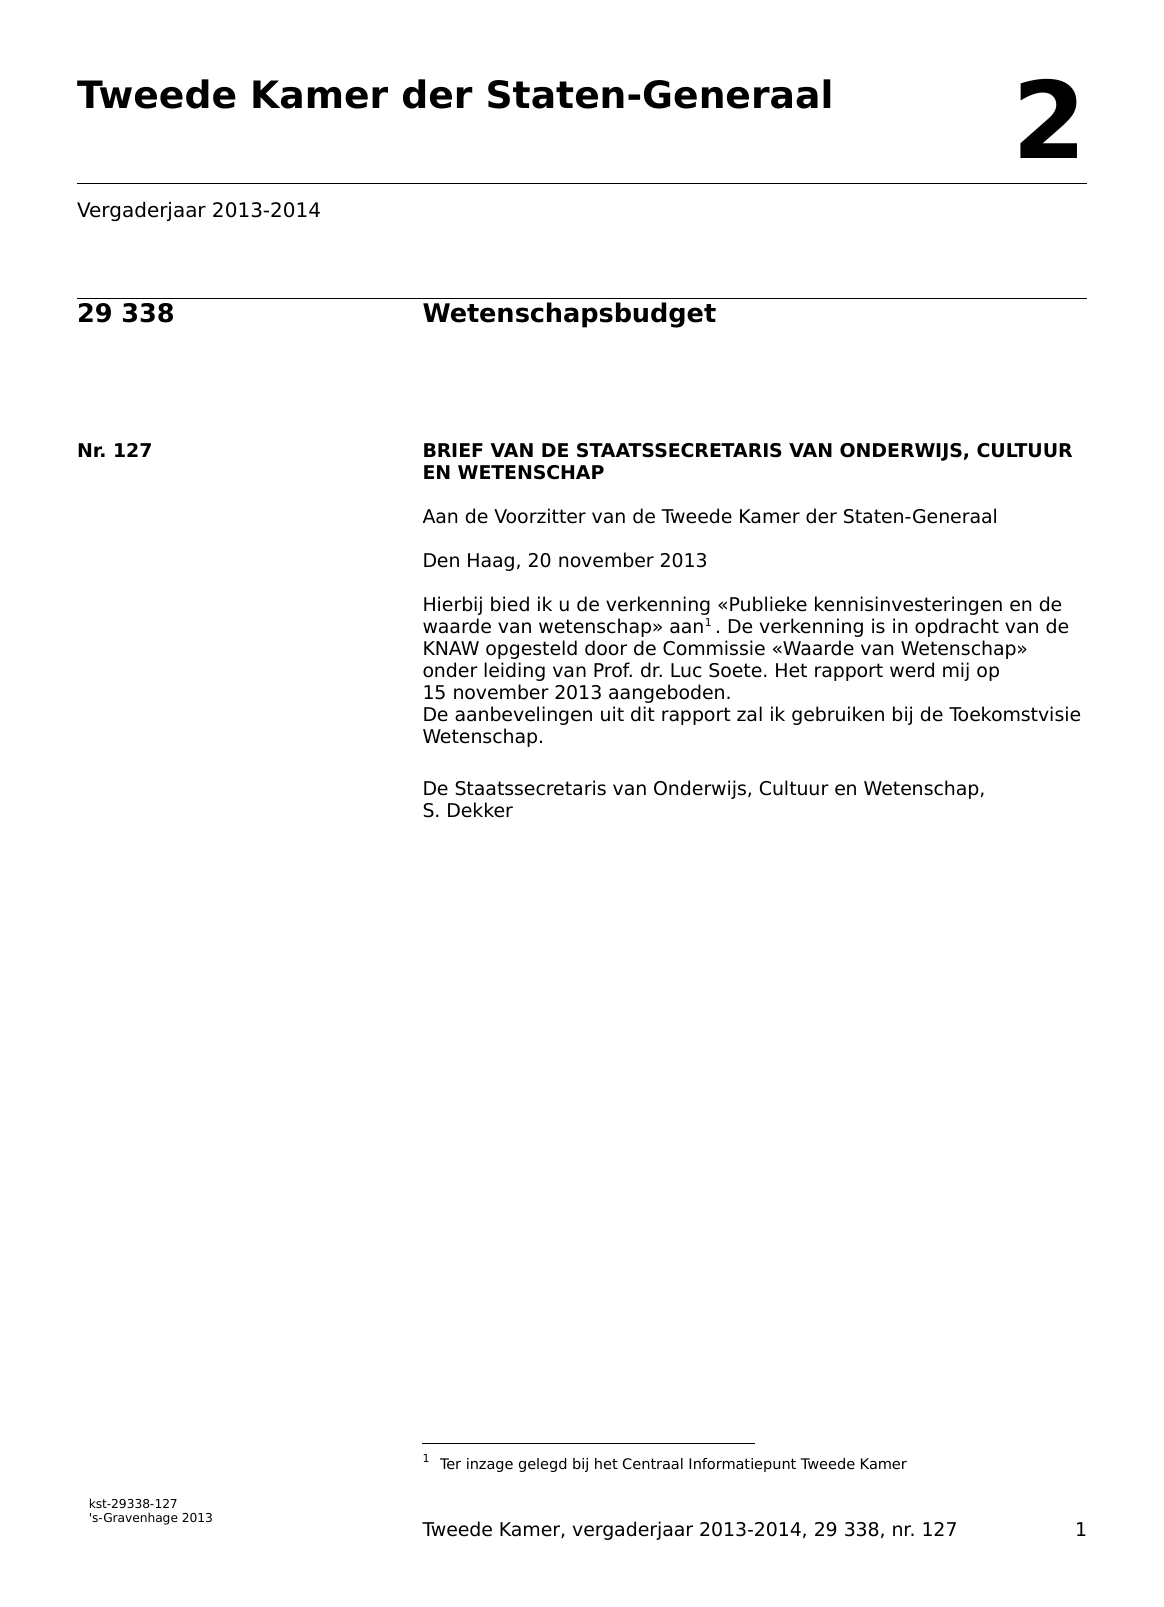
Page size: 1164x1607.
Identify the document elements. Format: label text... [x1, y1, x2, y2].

subtitle Nr. 127 BRIEF VAN DE STAATSSECRETARIS VAN ONDERWIJS, CULTUUR EN WETENSCHAP [77, 440, 1087, 484]
text Den Haag, 20 november 2013 [422, 550, 1087, 572]
text De Staatssecretaris van Onderwijs, Cultuur en Wetenschap, S. Dekker [422, 778, 1087, 822]
text Aan de Voorzitter van de Tweede Kamer der Staten-Generaal [422, 506, 1087, 528]
table_cell Vergaderjaar 2013-2014 [77, 184, 1087, 298]
text Ter inzage gelegd bij het Centraal Informatiepunt Tweede Kamer [422, 1452, 1087, 1474]
table_header 2 [886, 59, 1087, 183]
text kst-29338-127 [88, 1497, 323, 1511]
subtitle 29 338 Wetenschapsbudget [77, 299, 1087, 329]
table_header Tweede Kamer der Staten-Generaal [77, 59, 886, 183]
text Hierbij bied ik u de verkenning «Publieke kennisinvesteringen en de waarde van wetenschap» aan. De verkenning is in opdracht van de KNAW opgesteld door de Commissie «Waarde van Wetenschap» onder leiding van Prof. dr. Luc Soete. Het rapport werd mij op 15 november 2013 aangeboden. [422, 594, 1087, 704]
text 's-Gravenhage 2013 [88, 1511, 323, 1525]
text De aanbevelingen uit dit rapport zal ik gebruiken bij de Toekomstvisie Wetenschap. [422, 704, 1087, 748]
